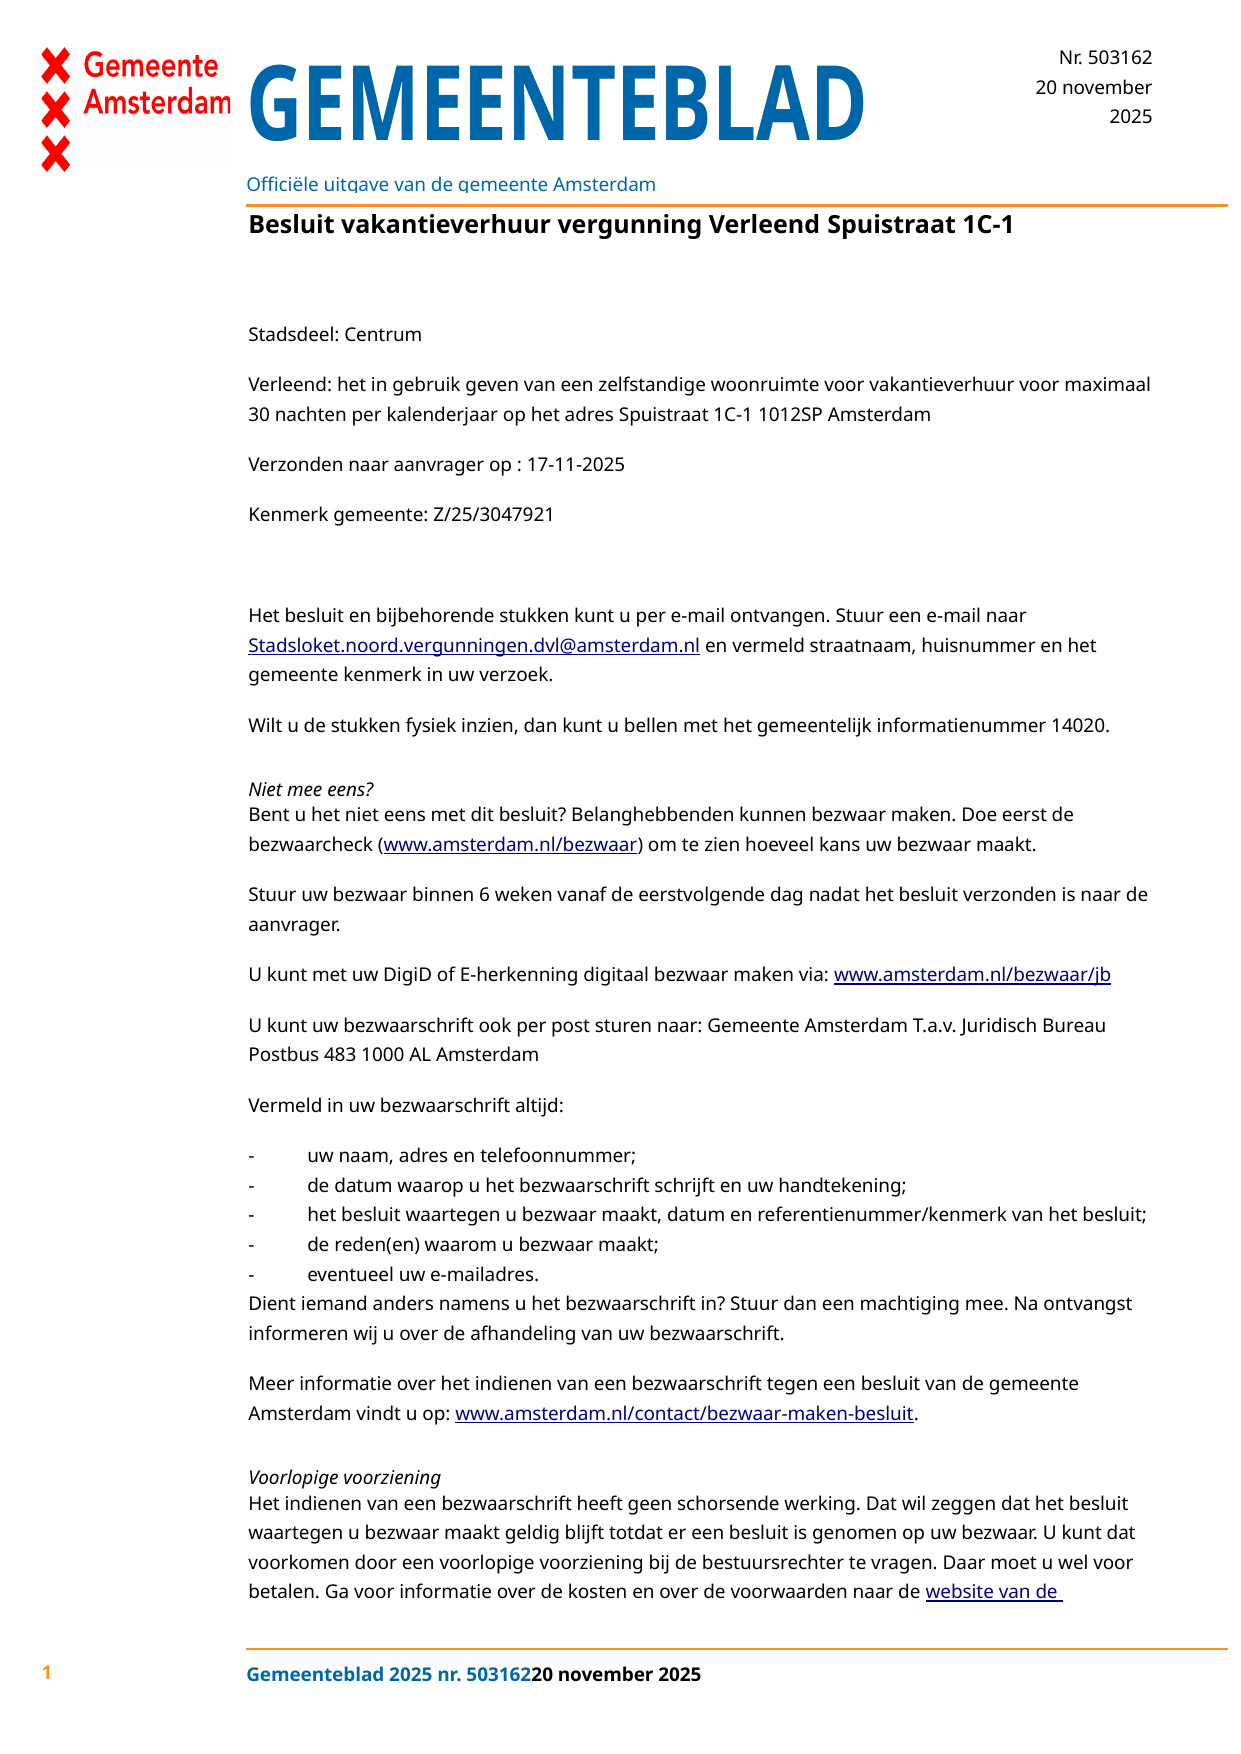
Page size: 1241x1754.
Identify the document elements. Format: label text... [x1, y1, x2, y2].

text Meer informatie over het indienen van een bezwaarschrift tegen een besluit van de gemeente Amsterdam vindt u op: www.amsterdam.nl/contact/bezwaar-maken-besluit. [248, 1370, 1152, 1426]
text U kunt met uw DigiD of E-herkenning digitaal bezwaar maken via: www.amsterdam.nl/bezwaar/jb [248, 962, 1152, 987]
text Vermeld in uw bezwaarschrift altijd: [248, 1092, 1152, 1118]
list het besluit waartegen u bezwaar maakt, datum en referentienummer/kenmerk van het besluit; [248, 1202, 1152, 1227]
text Stadsdeel: Centrum [248, 321, 1152, 346]
list de reden(en) waarom u bezwaar maakt; [248, 1231, 1152, 1257]
text Stuur uw bezwaar binnen 6 weken vanaf de eerstvolgende dag nadat het besluit verzonden is naar de aanvrager. [248, 882, 1152, 937]
text Besluit vakantieverhuur vergunning Verleend Spuistraat 1C-1 [248, 207, 1152, 241]
list eventueel uw e-mailadres. [248, 1261, 1152, 1287]
text Bent u het niet eens met dit besluit? Belanghebbenden kunnen bezwaar maken. Doe eerst de bezwaarcheck (www.amsterdam.nl/bezwaar) om te zien hoeveel kans uw bezwaar maakt. [248, 802, 1152, 857]
text Niet mee eens? [248, 776, 1152, 802]
text Wilt u de stukken fysiek inzien, dan kunt u bellen met het gemeentelijk informatienummer 14020. [248, 712, 1152, 738]
text U kunt uw bezwaarschrift ook per post sturen naar: Gemeente Amsterdam T.a.v. Juridisch Bureau Postbus 483 1000 AL Amsterdam [248, 1012, 1152, 1067]
text Het indienen van een bezwaarschrift heeft geen schorsende werking. Dat wil zeggen dat het besluit waartegen u bezwaar maakt geldig blijft totdat er een besluit is genomen op uw bezwaar. U kunt dat voorkomen door een voorlopige voorziening bij de bestuursrechter te vragen. Daar moet u wel voor betalen. Ga voor informatie over de kosten en over de voorwaarden naar de website van de [248, 1490, 1152, 1604]
list uw naam, adres en telefoonnummer; [248, 1142, 1152, 1168]
text Het besluit en bijbehorende stukken kunt u per e-mail ontvangen. Stuur een e-mail naar Stadsloket.noord.vergunningen.dvl@amsterdam.nl en vermeld straatnaam, huisnummer en het gemeente kenmerk in uw verzoek. [248, 602, 1152, 687]
picture [41, 47, 231, 172]
list de datum waarop u het bezwaarschrift schrijft en uw handtekening; [248, 1172, 1152, 1198]
text Kenmerk gemeente: Z/25/3047921 [248, 502, 1152, 527]
text Verzonden naar aanvrager op : 17-11-2025 [248, 451, 1152, 477]
text Voorlopige voorziening [248, 1464, 1152, 1490]
text Verleend: het in gebruik geven van een zelfstandige woonruimte voor vakantieverhuur voor maximaal 30 nachten per kalenderjaar op het adres Spuistraat 1C-1 1012SP Amsterdam [248, 371, 1152, 426]
text Dient iemand anders namens u het bezwaarschrift in? Stuur dan een machtiging mee. Na ontvangst informeren wij u over de afhandeling van uw bezwaarschrift. [248, 1290, 1152, 1346]
